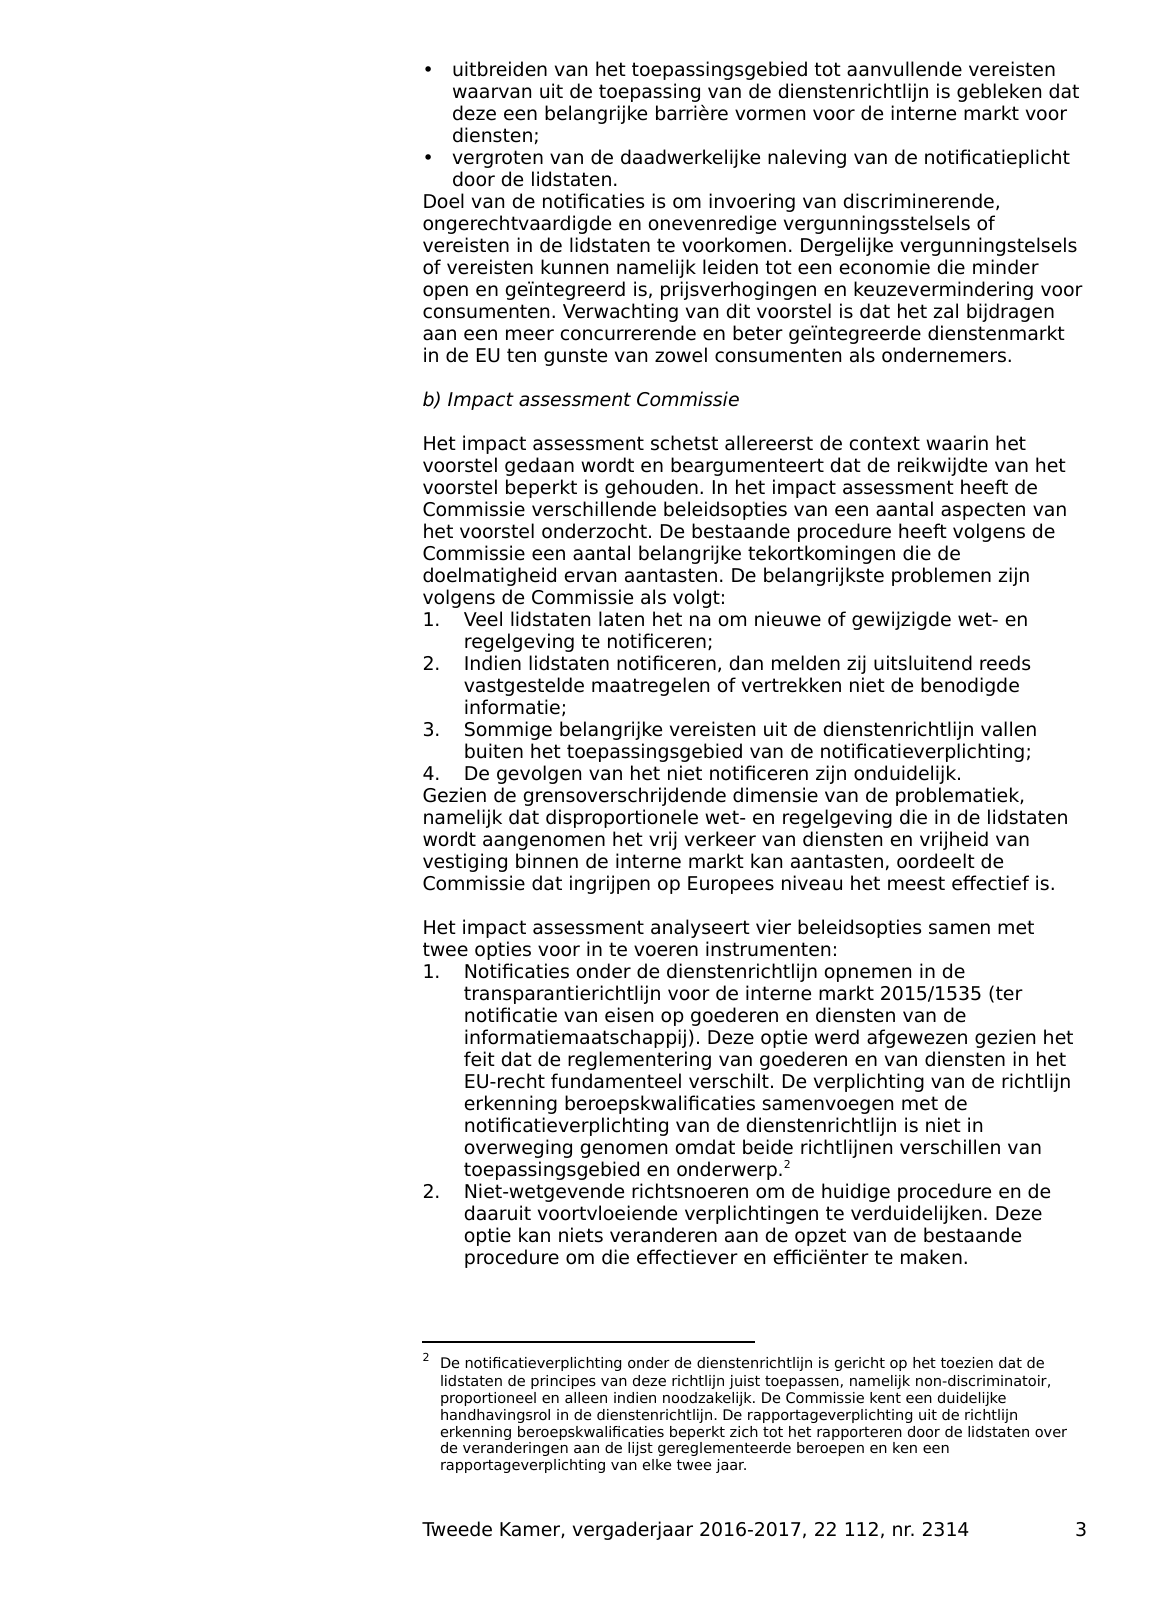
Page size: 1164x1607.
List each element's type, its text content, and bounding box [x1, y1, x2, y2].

text • vergroten van de daadwerkelijke naleving van de notificatieplicht door de lidstaten. [422, 147, 1087, 191]
text • uitbreiden van het toepassingsgebied tot aanvullende vereisten waarvan uit de toepassing van de dienstenrichtlijn is gebleken dat deze een belangrijke barrière vormen voor de interne markt voor diensten; [422, 59, 1087, 147]
text 3. Sommige belangrijke vereisten uit de dienstenrichtlijn vallen buiten het toepassingsgebied van de notificatieverplichting; [422, 719, 1087, 763]
text 1. Veel lidstaten laten het na om nieuwe of gewijzigde wet- en regelgeving te notificeren; [422, 609, 1087, 653]
text 4. De gevolgen van het niet notificeren zijn onduidelijk. [422, 763, 1087, 785]
text Gezien de grensoverschrijdende dimensie van de problematiek, namelijk dat disproportionele wet- en regelgeving die in de lidstaten wordt aangenomen het vrij verkeer van diensten en vrijheid van vestiging binnen de interne markt kan aantasten, oordeelt de Commissie dat ingrijpen op Europees niveau het meest effectief is. [422, 785, 1087, 895]
text Het impact assessment schetst allereerst de context waarin het voorstel gedaan wordt en beargumenteert dat de reikwijdte van het voorstel beperkt is gehouden. In het impact assessment heeft de Commissie verschillende beleidsopties van een aantal aspecten van het voorstel onderzocht. De bestaande procedure heeft volgens de Commissie een aantal belangrijke tekortkomingen die de doelmatigheid ervan aantasten. De belangrijkste problemen zijn volgens de Commissie als volgt: [422, 433, 1087, 609]
text 2. Niet-wetgevende richtsnoeren om de huidige procedure en de daaruit voortvloeiende verplichtingen te verduidelijken. Deze optie kan niets veranderen aan de opzet van de bestaande procedure om die effectiever en efficiënter te maken. [422, 1181, 1087, 1268]
text Het impact assessment analyseert vier beleidsopties samen met twee opties voor in te voeren instrumenten: [422, 917, 1087, 961]
text 1. Notificaties onder de dienstenrichtlijn opnemen in de transparantierichtlijn voor de interne markt 2015/1535 (ter notificatie van eisen op goederen en diensten van de informatiemaatschappij). Deze optie werd afgewezen gezien het feit dat de reglementering van goederen en van diensten in het EU-recht fundamenteel verschilt. De verplichting van de richtlijn erkenning beroepskwalificaties samenvoegen met de notificatieverplichting van de dienstenrichtlijn is niet in overweging genomen omdat beide richtlijnen verschillen van toepassingsgebied en onderwerp. [422, 961, 1087, 1181]
text Doel van de notificaties is om invoering van discriminerende, ongerechtvaardigde en onevenredige vergunningsstelsels of vereisten in de lidstaten te voorkomen. Dergelijke vergunningstelsels of vereisten kunnen namelijk leiden tot een economie die minder open en geïntegreerd is, prijsverhogingen en keuzevermindering voor consumenten. Verwachting van dit voorstel is dat het zal bijdragen aan een meer concurrerende en beter geïntegreerde dienstenmarkt in de EU ten gunste van zowel consumenten als ondernemers. [422, 191, 1087, 367]
text 2. Indien lidstaten notificeren, dan melden zij uitsluitend reeds vastgestelde maatregelen of vertrekken niet de benodigde informatie; [422, 653, 1087, 719]
subtitle b) Impact assessment Commissie [422, 389, 1087, 411]
text De notificatieverplichting onder de dienstenrichtlijn is gericht op het toezien dat de lidstaten de principes van deze richtlijn juist toepassen, namelijk non-discriminatoir, proportioneel en alleen indien noodzakelijk. De Commissie kent een duidelijke handhavingsrol in de dienstenrichtlijn. De rapportageverplichting uit de richtlijn erkenning beroepskwalificaties beperkt zich tot het rapporteren door de lidstaten over de veranderingen aan de lijst gereglementeerde beroepen en ken een rapportageverplichting van elke twee jaar. [422, 1351, 1087, 1474]
